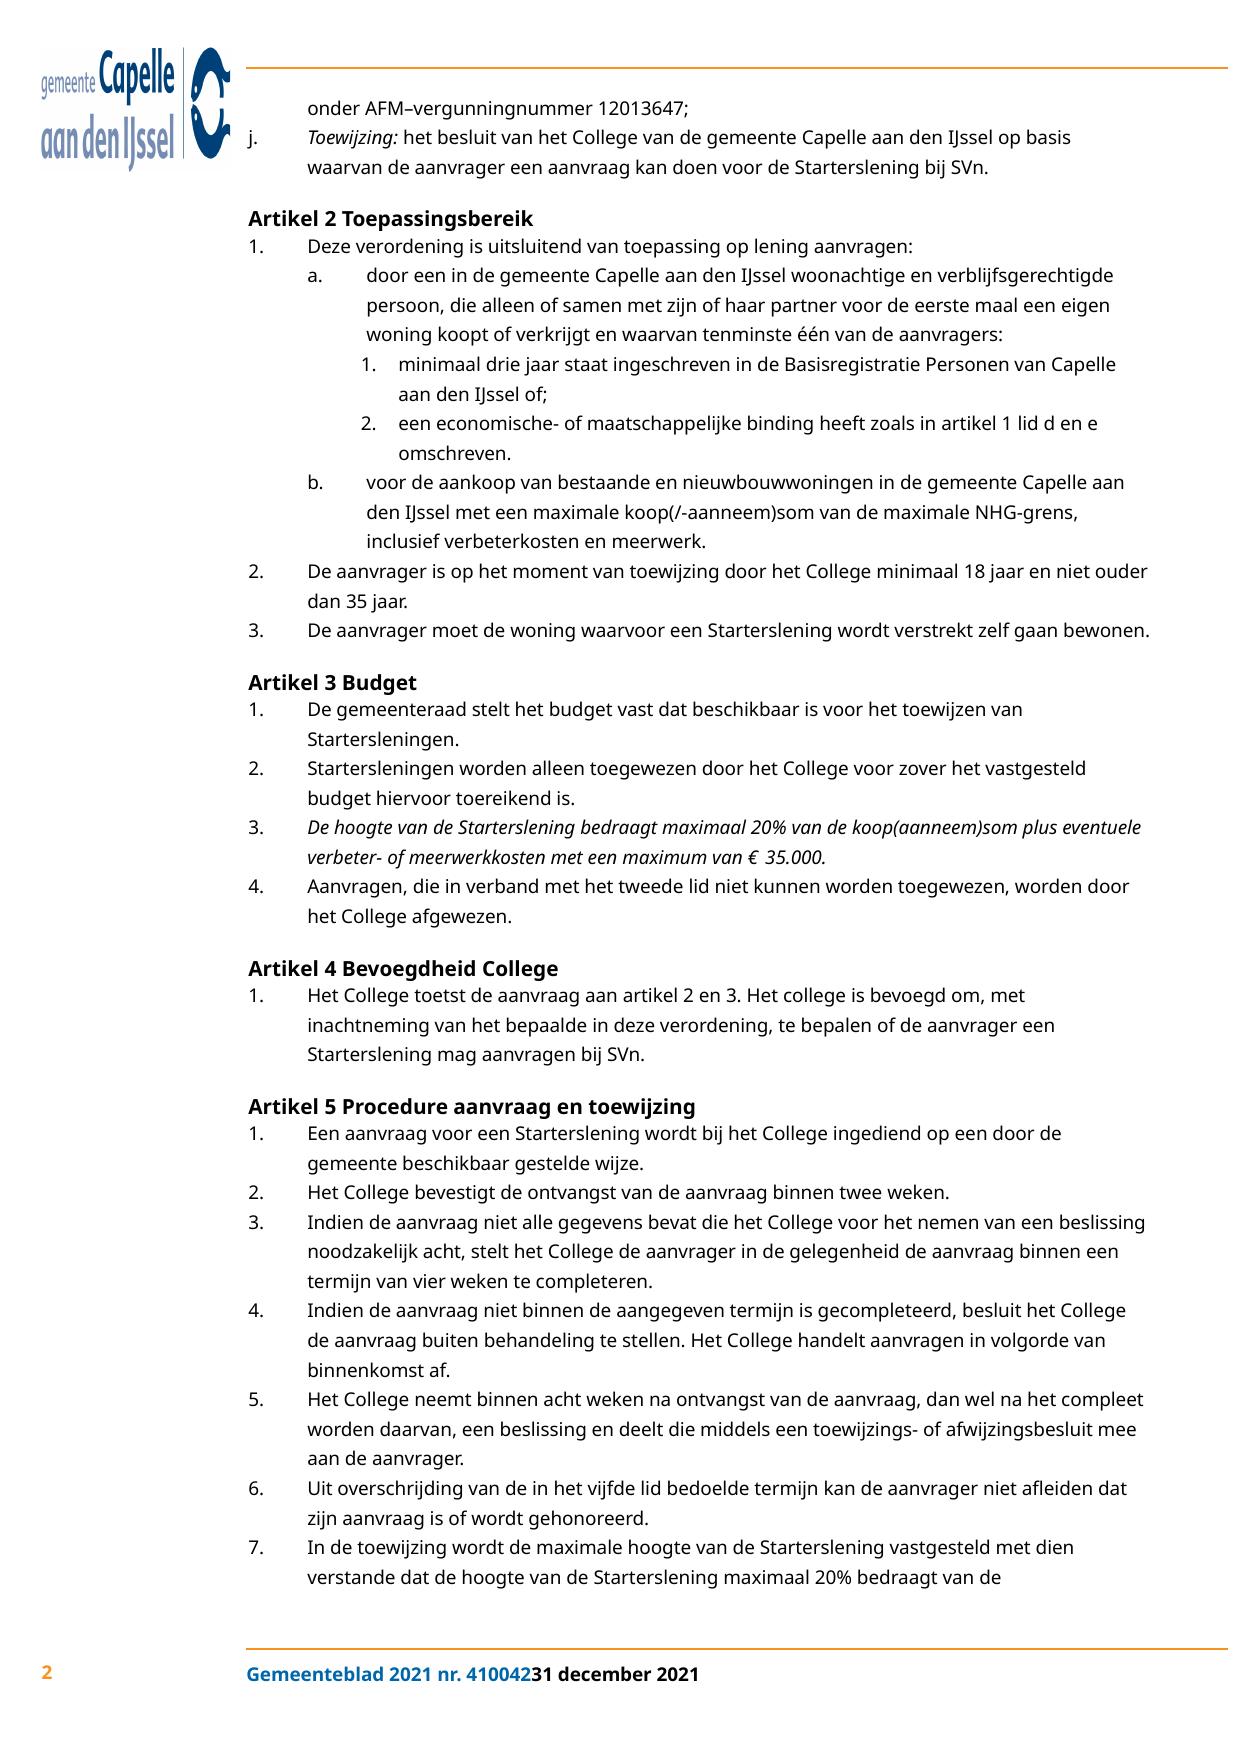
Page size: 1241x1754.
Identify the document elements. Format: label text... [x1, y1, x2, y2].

list Deze verordening is uitsluitend van toepassing op lening aanvragen: [248, 233, 1152, 258]
text Artikel 3 Budget [248, 668, 1152, 696]
list minimaal drie jaar staat ingeschreven in de Basisregistratie Personen van Capelle aan den IJssel of; [361, 351, 1152, 406]
list Startersleningen worden alleen toegewezen door het College voor zover het vastgesteld budget hiervoor toereikend is. [248, 755, 1152, 811]
list een economische- of maatschappelijke binding heeft zoals in artikel 1 lid d en e omschreven. [361, 410, 1152, 466]
text Artikel 4 Bevoegdheid College [248, 954, 1152, 982]
list voor de aankoop van bestaande en nieuwbouwwoningen in de gemeente Capelle aan den IJssel met een maximale koop(/-aanneem)som van de maximale NHG-grens, inclusief verbeterkosten en meerwerk. [307, 469, 1152, 554]
text Artikel 5 Procedure aanvraag en toewijzing [248, 1092, 1152, 1120]
list Indien de aanvraag niet binnen de aangegeven termijn is gecompleteerd, besluit het College de aanvraag buiten behandeling te stellen. Het College handelt aanvragen in volgorde van binnenkomst af. [248, 1298, 1152, 1383]
list Het College bevestigt de ontvangst van de aanvraag binnen twee weken. [248, 1179, 1152, 1205]
list De gemeenteraad stelt het budget vast dat beschikbaar is voor het toewijzen van Startersleningen. [248, 696, 1152, 752]
list Indien de aanvraag niet alle gegevens bevat die het College voor het nemen van een beslissing noodzakelijk acht, stelt het College de aanvrager in de gelegenheid de aanvraag binnen een termijn van vier weken te completeren. [248, 1209, 1152, 1294]
list Het College toetst de aanvraag aan artikel 2 en 3. Het college is bevoegd om, met inachtneming van het bepaalde in deze verordening, te bepalen of de aanvrager een Starterslening mag aanvragen bij SVn. [248, 982, 1152, 1067]
list onder AFM–vergunningnummer 12013647; [248, 95, 1152, 121]
list Uit overschrijding van de in het vijfde lid bedoelde termijn kan de aanvrager niet afleiden dat zijn aanvraag is of wordt gehonoreerd. [248, 1475, 1152, 1531]
list Aanvragen, die in verband met het tweede lid niet kunnen worden toegewezen, worden door het College afgewezen. [248, 874, 1152, 929]
list Een aanvraag voor een Starterslening wordt bij het College ingediend op een door de gemeente beschikbaar gestelde wijze. [248, 1120, 1152, 1176]
text Artikel 2 Toepassingsbereik [248, 204, 1152, 233]
list door een in de gemeente Capelle aan den IJssel woonachtige en verblijfsgerechtigde persoon, die alleen of samen met zijn of haar partner voor de eerste maal een eigen woning koopt of verkrijgt en waarvan tenminste één van de aanvragers: [307, 262, 1152, 347]
picture [41, 47, 231, 172]
list De aanvrager is op het moment van toewijzing door het College minimaal 18 jaar en niet ouder dan 35 jaar. [248, 558, 1152, 613]
list Het College neemt binnen acht weken na ontvangst van de aanvraag, dan wel na het compleet worden daarvan, een beslissing en deelt die middels een toewijzings- of afwijzingsbesluit mee aan de aanvrager. [248, 1386, 1152, 1471]
list In de toewijzing wordt de maximale hoogte van de Starterslening vastgesteld met dien verstande dat de hoogte van de Starterslening maximaal 20% bedraagt van de [248, 1534, 1152, 1590]
list Toewijzing: het besluit van het College van de gemeente Capelle aan den IJssel op basis waarvan de aanvrager een aanvraag kan doen voor de Starterslening bij SVn. [248, 124, 1152, 180]
list De hoogte van de Starterslening bedraagt maximaal 20% van de koop(aanneem)som plus eventuele verbeter- of meerwerkkosten met een maximum van € 35.000. [248, 814, 1152, 870]
list De aanvrager moet de woning waarvoor een Starterslening wordt verstrekt zelf gaan bewonen. [248, 617, 1152, 643]
